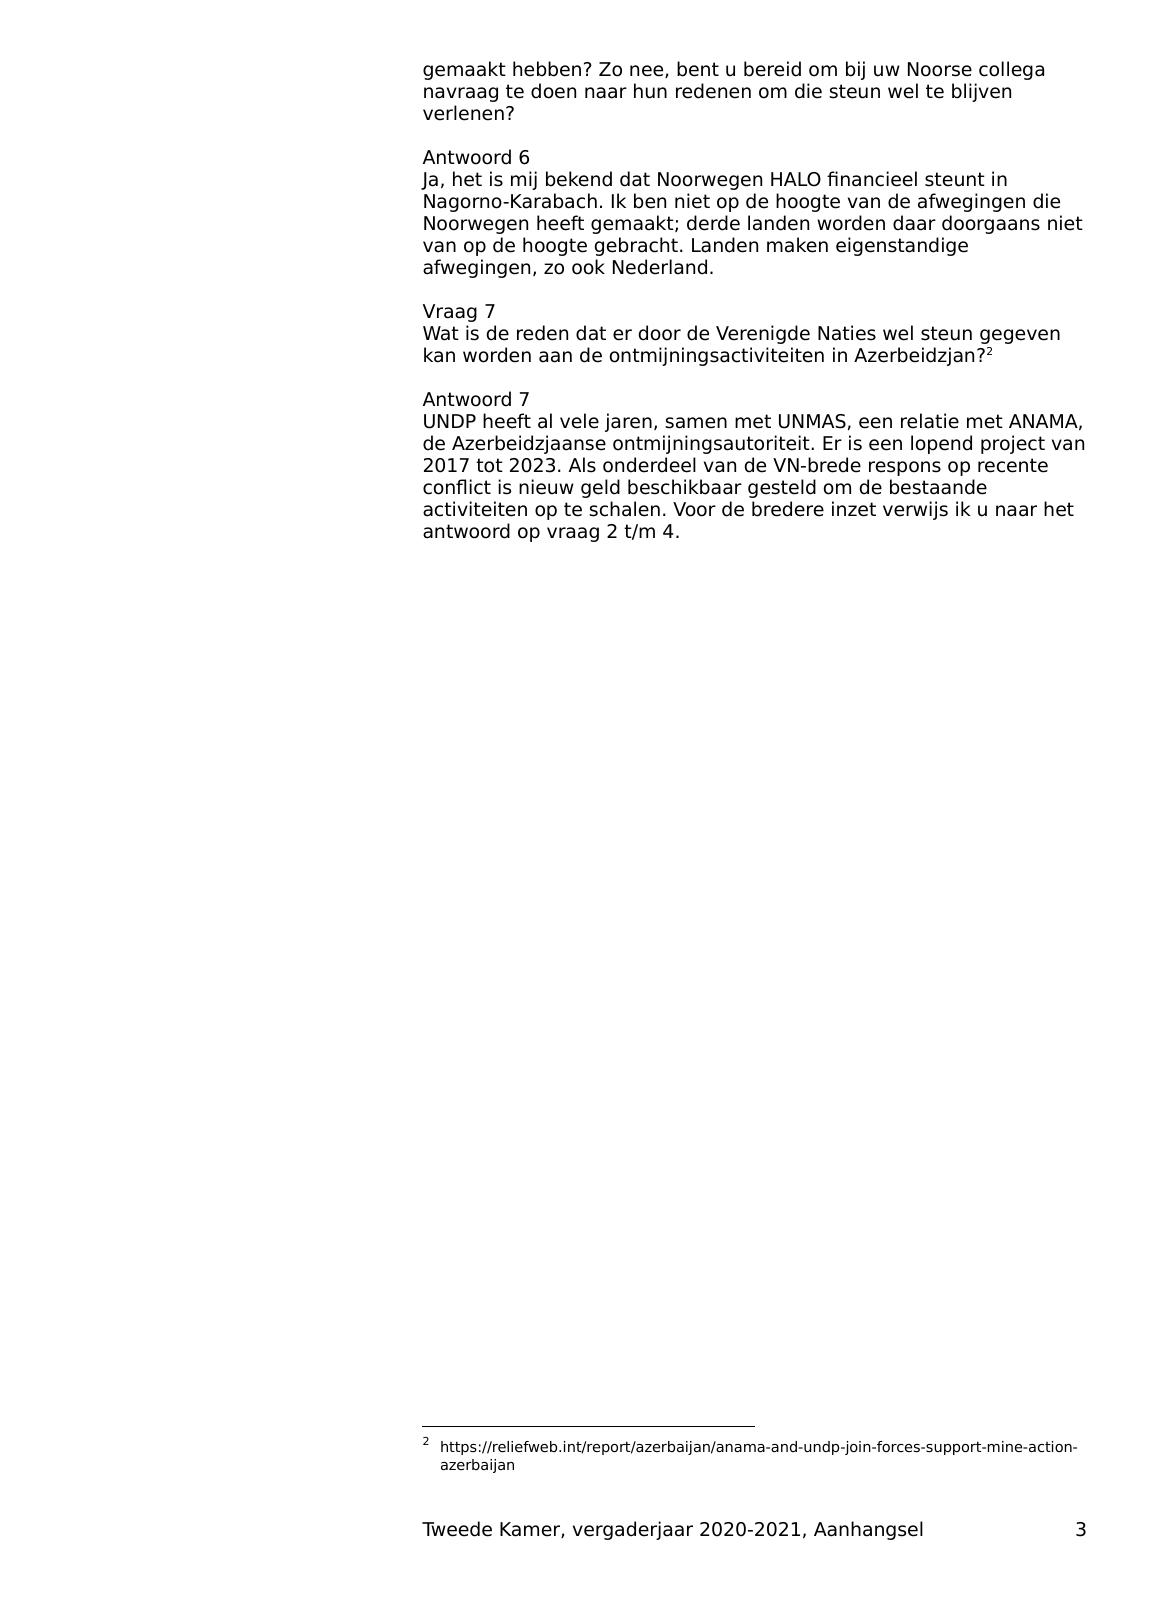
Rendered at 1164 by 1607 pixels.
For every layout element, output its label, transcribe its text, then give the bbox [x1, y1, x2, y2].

text Wat is de reden dat er door de Verenigde Naties wel steun gegeven kan worden aan de ontmijningsactiviteiten in Azerbeidzjan? [422, 323, 1087, 367]
text UNDP heeft al vele jaren, samen met UNMAS, een relatie met ANAMA, de Azerbeidzjaanse ontmijningsautoriteit. Er is een lopend project van 2017 tot 2023. Als onderdeel van de VN-brede respons op recente conflict is nieuw geld beschikbaar gesteld om de bestaande activiteiten op te schalen. Voor de bredere inzet verwijs ik u naar het antwoord op vraag 2 t/m 4. [422, 411, 1087, 543]
text Vraag 7 [422, 301, 1087, 323]
text gemaakt hebben? Zo nee, bent u bereid om bij uw Noorse collega navraag te doen naar hun redenen om die steun wel te blijven verlenen? [422, 59, 1087, 125]
text Antwoord 7 [422, 389, 1087, 411]
text Antwoord 6 [422, 147, 1087, 169]
text Ja, het is mij bekend dat Noorwegen HALO financieel steunt in Nagorno-Karabach. Ik ben niet op de hoogte van de afwegingen die Noorwegen heeft gemaakt; derde landen worden daar doorgaans niet van op de hoogte gebracht. Landen maken eigenstandige afwegingen, zo ook Nederland. [422, 169, 1087, 279]
text https://reliefweb.int/report/azerbaijan/anama-and-undp-join-forces-support-mine-action-azerbaijan [422, 1435, 1087, 1474]
